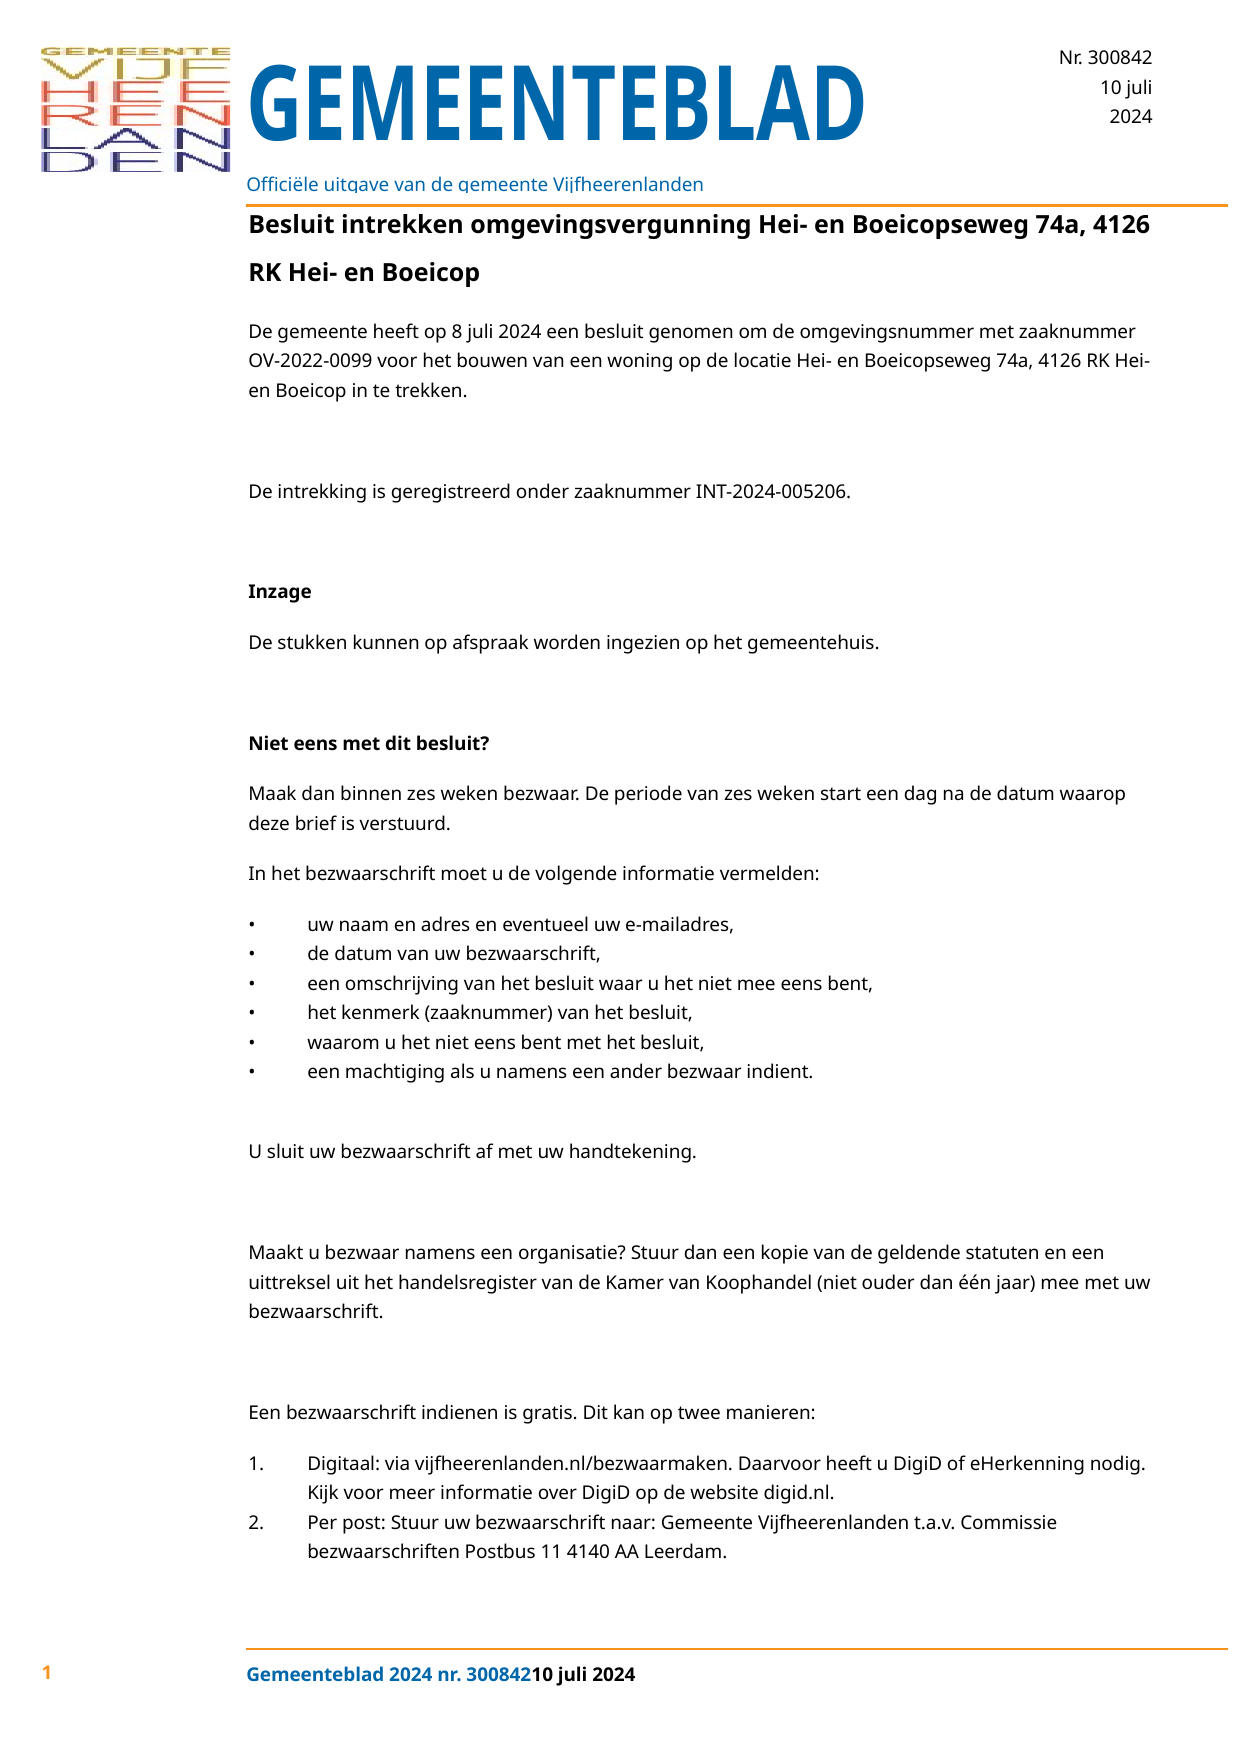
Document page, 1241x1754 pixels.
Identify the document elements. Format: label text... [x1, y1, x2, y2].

list een machtiging als u namens een ander bezwaar indient. [248, 1059, 1152, 1084]
text Niet eens met dit besluit? [248, 730, 1152, 756]
text Besluit intrekken omgevingsvergunning Hei- en Boeicopseweg 74a, 4126 RK Hei- en Boeicop [248, 207, 1152, 288]
text In het bezwaarschrift moet u de volgende informatie vermelden: [248, 860, 1152, 886]
text Maakt u bezwaar namens een organisatie? Stuur dan een kopie van de geldende statuten en een uittreksel uit het handelsregister van de Kamer van Koophandel (niet ouder dan één jaar) mee met uw bezwaarschrift. [248, 1239, 1152, 1324]
list het kenmerk (zaaknummer) van het besluit, [248, 999, 1152, 1025]
list Digitaal: via vijfheerenlanden.nl/bezwaarmaken. Daarvoor heeft u DigiD of eHerkenning nodig. Kijk voor meer informatie over DigiD op de website digid.nl. [248, 1450, 1152, 1505]
text Maak dan binnen zes weken bezwaar. De periode van zes weken start een dag na de datum waarop deze brief is verstuurd. [248, 780, 1152, 836]
list Per post: Stuur uw bezwaarschrift naar: Gemeente Vijfheerenlanden t.a.v. Commissie bezwaarschriften Postbus 11 4140 AA Leerdam. [248, 1509, 1152, 1564]
picture [41, 47, 231, 172]
text Inzage [248, 579, 1152, 604]
text De gemeente heeft op 8 juli 2024 een besluit genomen om de omgevingsnummer met zaaknummer OV-2022-0099 voor het bouwen van een woning op de locatie Hei- en Boeicopseweg 74a, 4126 RK Hei- en Boeicop in te trekken. [248, 318, 1152, 403]
text Een bezwaarschrift indienen is gratis. Dit kan op twee manieren: [248, 1399, 1152, 1425]
list waarom u het niet eens bent met het besluit, [248, 1029, 1152, 1055]
list uw naam en adres en eventueel uw e-mailadres, [248, 911, 1152, 937]
text De intrekking is geregistreerd onder zaaknummer INT-2024-005206. [248, 478, 1152, 504]
text De stukken kunnen op afspraak worden ingezien op het gemeentehuis. [248, 629, 1152, 655]
text U sluit uw bezwaarschrift af met uw handtekening. [248, 1139, 1152, 1164]
list de datum van uw bezwaarschrift, [248, 940, 1152, 966]
list een omschrijving van het besluit waar u het niet mee eens bent, [248, 970, 1152, 996]
